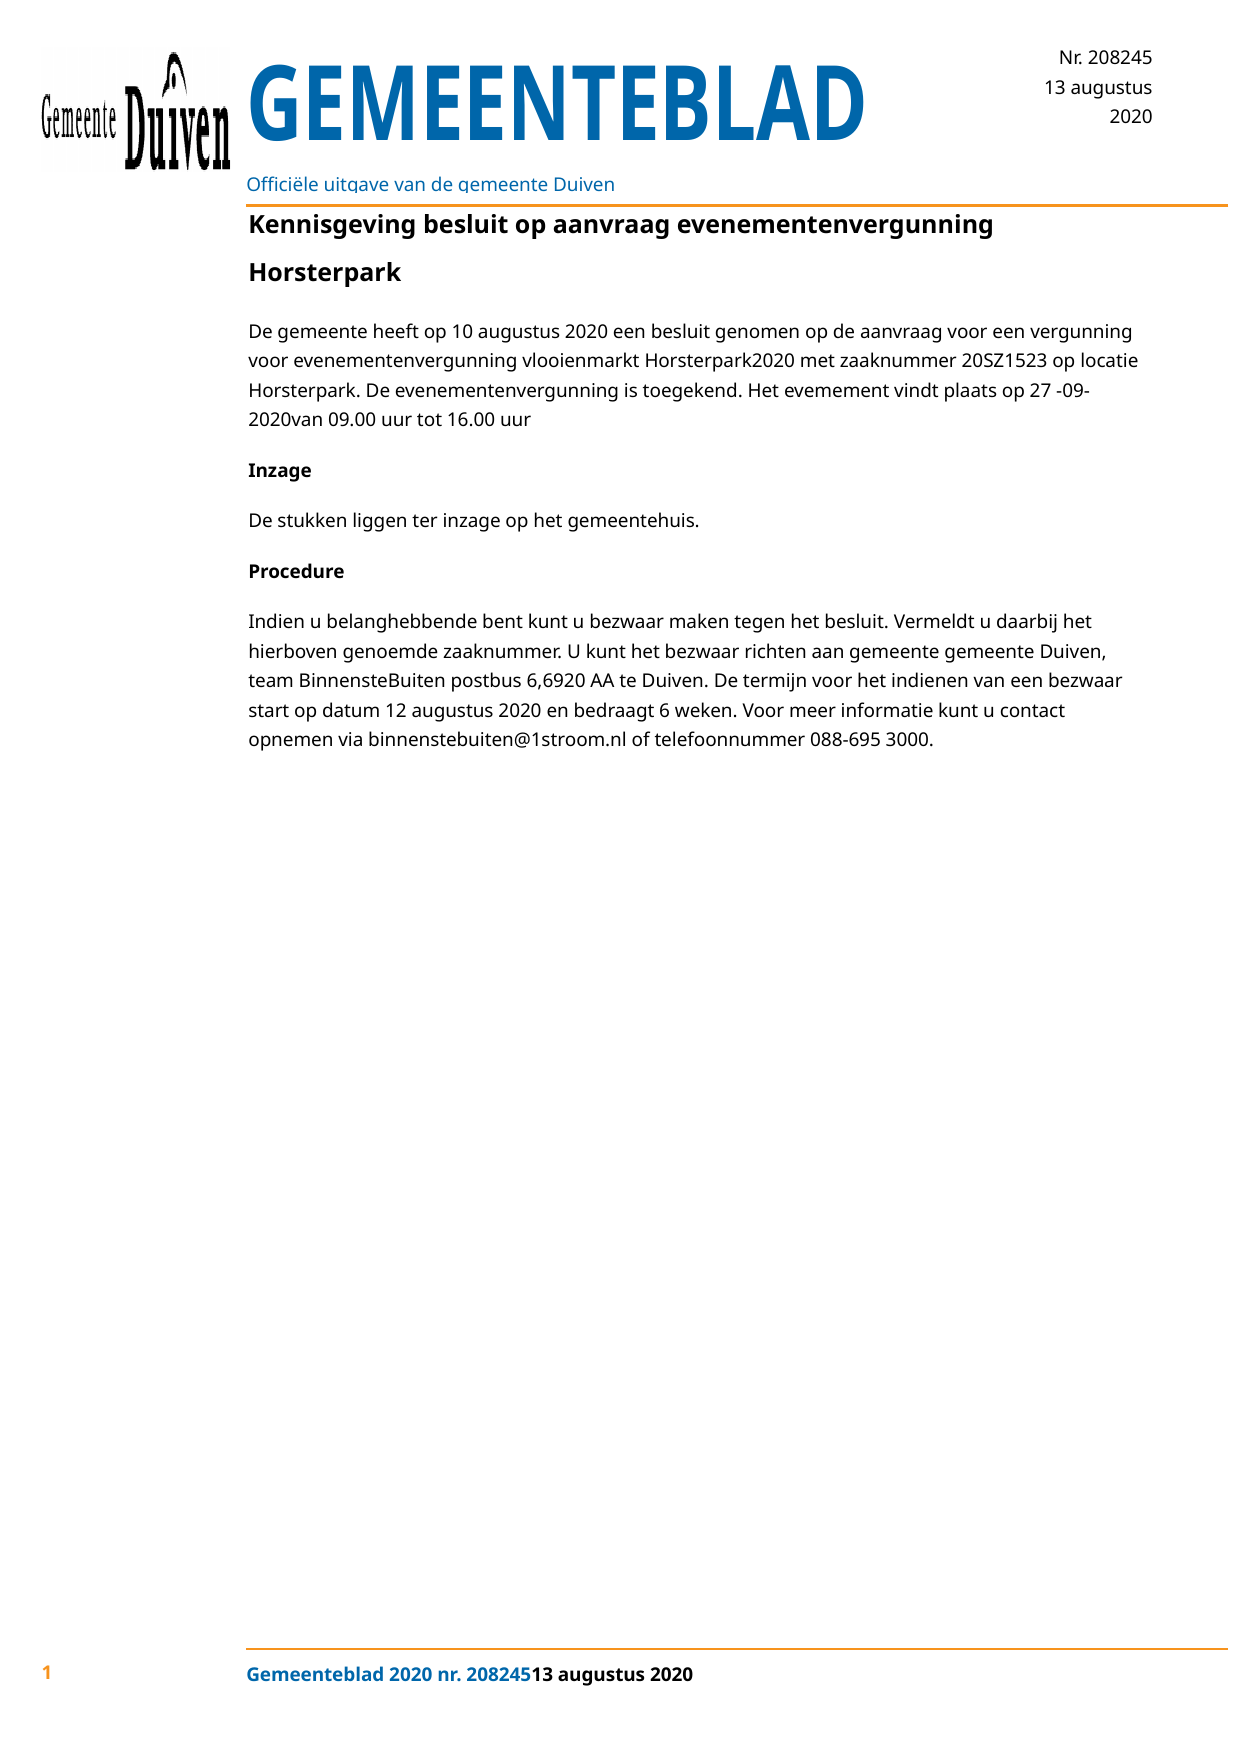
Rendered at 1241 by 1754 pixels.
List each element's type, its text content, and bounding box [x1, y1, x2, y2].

text Procedure [248, 558, 1152, 584]
text Kennisgeving besluit op aanvraag evenementenvergunning Horsterpark [248, 207, 1152, 288]
text De gemeente heeft op 10 augustus 2020 een besluit genomen op de aanvraag voor een vergunning voor evenementenvergunning vlooienmarkt Horsterpark2020 met zaaknummer 20SZ1523 op locatie Horsterpark. De evenementenvergunning is toegekend. Het evemement vindt plaats op 27 -09-2020van 09.00 uur tot 16.00 uur [248, 318, 1152, 432]
text De stukken liggen ter inzage op het gemeentehuis. [248, 507, 1152, 533]
text Indien u belanghebbende bent kunt u bezwaar maken tegen het besluit. Vermeldt u daarbij het hierboven genoemde zaaknummer. U kunt het bezwaar richten aan gemeente gemeente Duiven, team BinnensteBuiten postbus 6,6920 AA te Duiven. De termijn voor het indienen van een bezwaar start op datum 12 augustus 2020 en bedraagt 6 weken. Voor meer informatie kunt u contact opnemen via binnenstebuiten@1stroom.nl of telefoonnummer 088-695 3000. [248, 608, 1152, 752]
picture [41, 47, 231, 172]
text Inzage [248, 457, 1152, 483]
